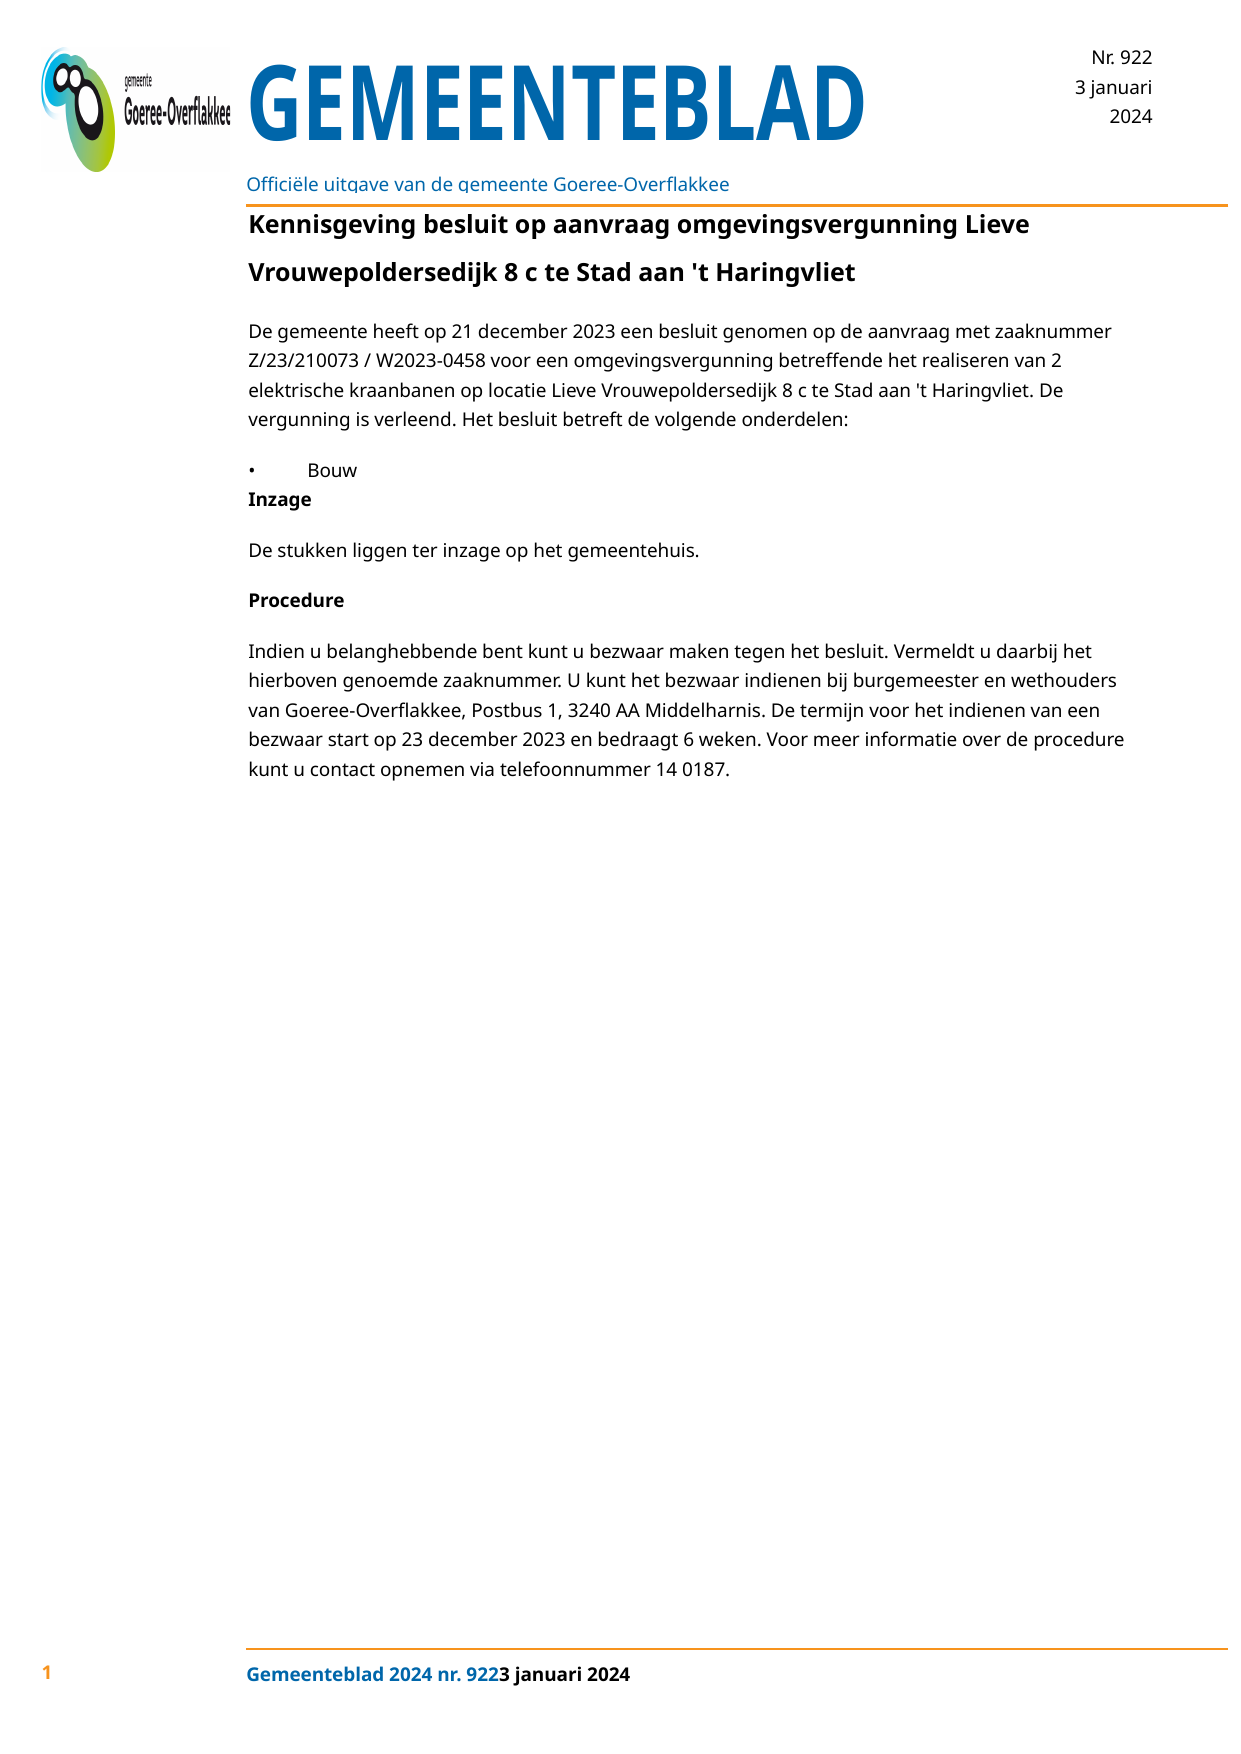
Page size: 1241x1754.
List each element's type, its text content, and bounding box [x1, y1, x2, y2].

text Procedure [248, 587, 1152, 613]
text De gemeente heeft op 21 december 2023 een besluit genomen op de aanvraag met zaaknummer Z/23/210073 / W2023-0458 voor een omgevingsvergunning betreffende het realiseren van 2 elektrische kraanbanen op locatie Lieve Vrouwepoldersedijk 8 c te Stad aan 't Haringvliet. De vergunning is verleend. Het besluit betreft de volgende onderdelen: [248, 318, 1152, 432]
text Kennisgeving besluit op aanvraag omgevingsvergunning Lieve Vrouwepoldersedijk 8 c te Stad aan 't Haringvliet [248, 207, 1152, 288]
picture [41, 47, 231, 172]
text De stukken liggen ter inzage op het gemeentehuis. [248, 537, 1152, 563]
text Indien u belanghebbende bent kunt u bezwaar maken tegen het besluit. Vermeldt u daarbij het hierboven genoemde zaaknummer. U kunt het bezwaar indienen bij burgemeester en wethouders van Goeree-Overflakkee, Postbus 1, 3240 AA Middelharnis. De termijn voor het indienen van een bezwaar start op 23 december 2023 en bedraagt 6 weken. Voor meer informatie over de procedure kunt u contact opnemen via telefoonnummer 14 0187. [248, 638, 1152, 782]
list Bouw [248, 457, 1152, 483]
text Inzage [248, 487, 1152, 512]
